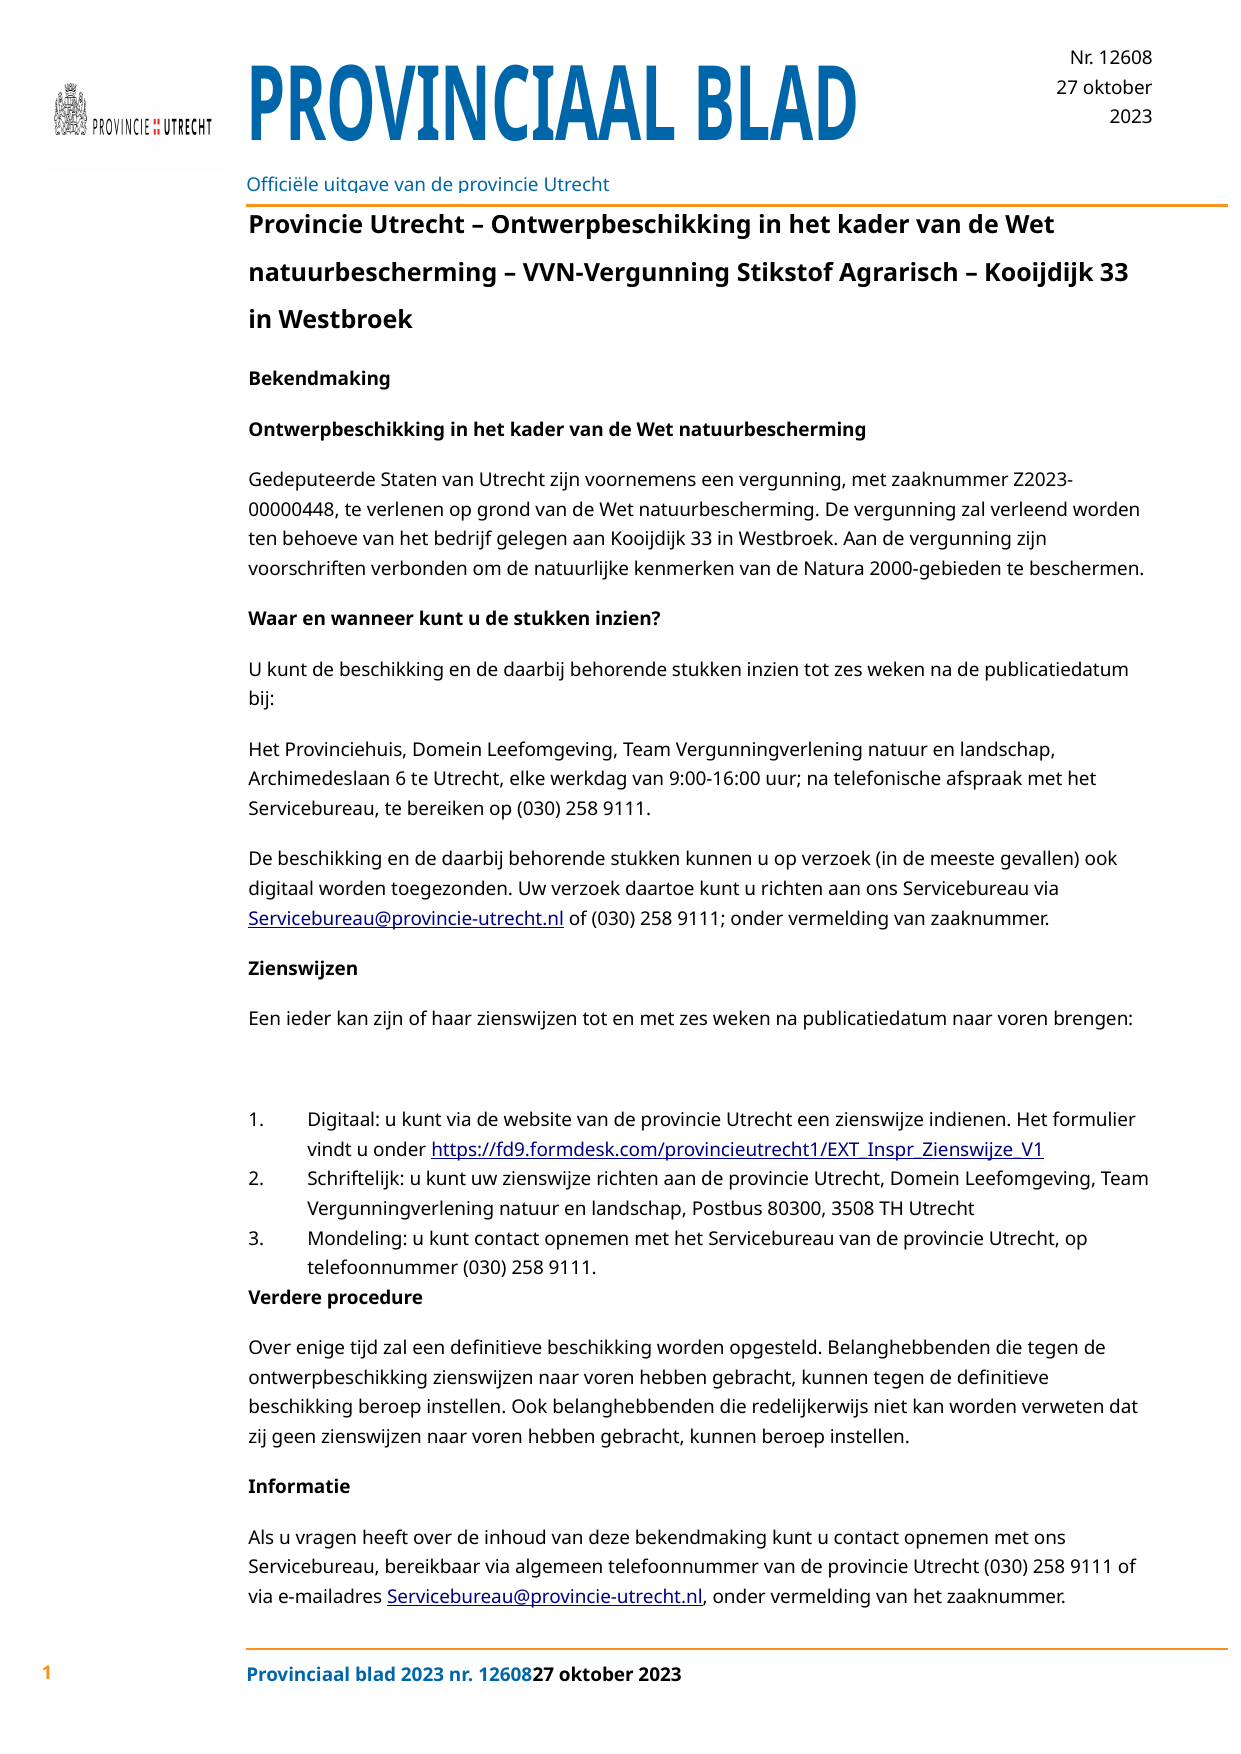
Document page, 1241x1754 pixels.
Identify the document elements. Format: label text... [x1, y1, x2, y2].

list Schriftelijk: u kunt uw zienswijze richten aan de provincie Utrecht, Domein Leefomgeving, Team Vergunningverlening natuur en landschap, Postbus 80300, 3508 TH Utrecht [248, 1166, 1152, 1221]
text Waar en wanneer kunt u de stukken inzien? [248, 606, 1152, 631]
picture [41, 47, 231, 172]
text Provincie Utrecht – Ontwerpbeschikking in het kader van de Wet natuurbescherming – VVN-Vergunning Stikstof Agrarisch – Kooijdijk 33 in Westbroek [248, 207, 1152, 336]
text Een ieder kan zijn of haar zienswijzen tot en met zes weken na publicatiedatum naar voren brengen: [248, 1006, 1152, 1031]
text U kunt de beschikking en de daarbij behorende stukken inzien tot zes weken na de publicatiedatum bij: [248, 656, 1152, 711]
text De beschikking en de daarbij behorende stukken kunnen u op verzoek (in de meeste gevallen) ook digitaal worden toegezonden. Uw verzoek daartoe kunt u richten aan ons Servicebureau via Servicebureau@provincie-utrecht.nl of (030) 258 9111; onder vermelding van zaaknummer. [248, 846, 1152, 930]
list Digitaal: u kunt via de website van de provincie Utrecht een zienswijze indienen. Het formulier vindt u onder https://fd9.formdesk.com/provincieutrecht1/EXT_Inspr_Zienswijze_V1 [248, 1106, 1152, 1162]
list Mondeling: u kunt contact opnemen met het Servicebureau van de provincie Utrecht, op telefoonnummer (030) 258 9111. [248, 1225, 1152, 1280]
text Informatie [248, 1473, 1152, 1499]
text Gedeputeerde Staten van Utrecht zijn voornemens een vergunning, met zaaknummer Z2023-00000448, te verlenen op grond van de Wet natuurbescherming. De vergunning zal verleend worden ten behoeve van het bedrijf gelegen aan Kooijdijk 33 in Westbroek. Aan de vergunning zijn voorschriften verbonden om de natuurlijke kenmerken van de Natura 2000-gebieden te beschermen. [248, 466, 1152, 581]
text Ontwerpbeschikking in het kader van de Wet natuurbescherming [248, 416, 1152, 442]
text Bekendmaking [248, 366, 1152, 391]
text Verdere procedure [248, 1284, 1152, 1309]
text Als u vragen heeft over de inhoud van deze bekendmaking kunt u contact opnemen met ons Servicebureau, bereikbaar via algemeen telefoonnummer van de provincie Utrecht (030) 258 9111 of via e-mailadres Servicebureau@provincie-utrecht.nl, onder vermelding van het zaaknummer. [248, 1524, 1152, 1609]
text Het Provinciehuis, Domein Leefomgeving, Team Vergunningverlening natuur en landschap, Archimedeslaan 6 te Utrecht, elke werkdag van 9:00-16:00 uur; na telefonische afspraak met het Servicebureau, te bereiken op (030) 258 9111. [248, 736, 1152, 821]
text Zienswijzen [248, 955, 1152, 981]
text Over enige tijd zal een definitieve beschikking worden opgesteld. Belanghebbenden die tegen de ontwerpbeschikking zienswijzen naar voren hebben gebracht, kunnen tegen de definitieve beschikking beroep instellen. Ook belanghebbenden die redelijkerwijs niet kan worden verweten dat zij geen zienswijzen naar voren hebben gebracht, kunnen beroep instellen. [248, 1334, 1152, 1449]
